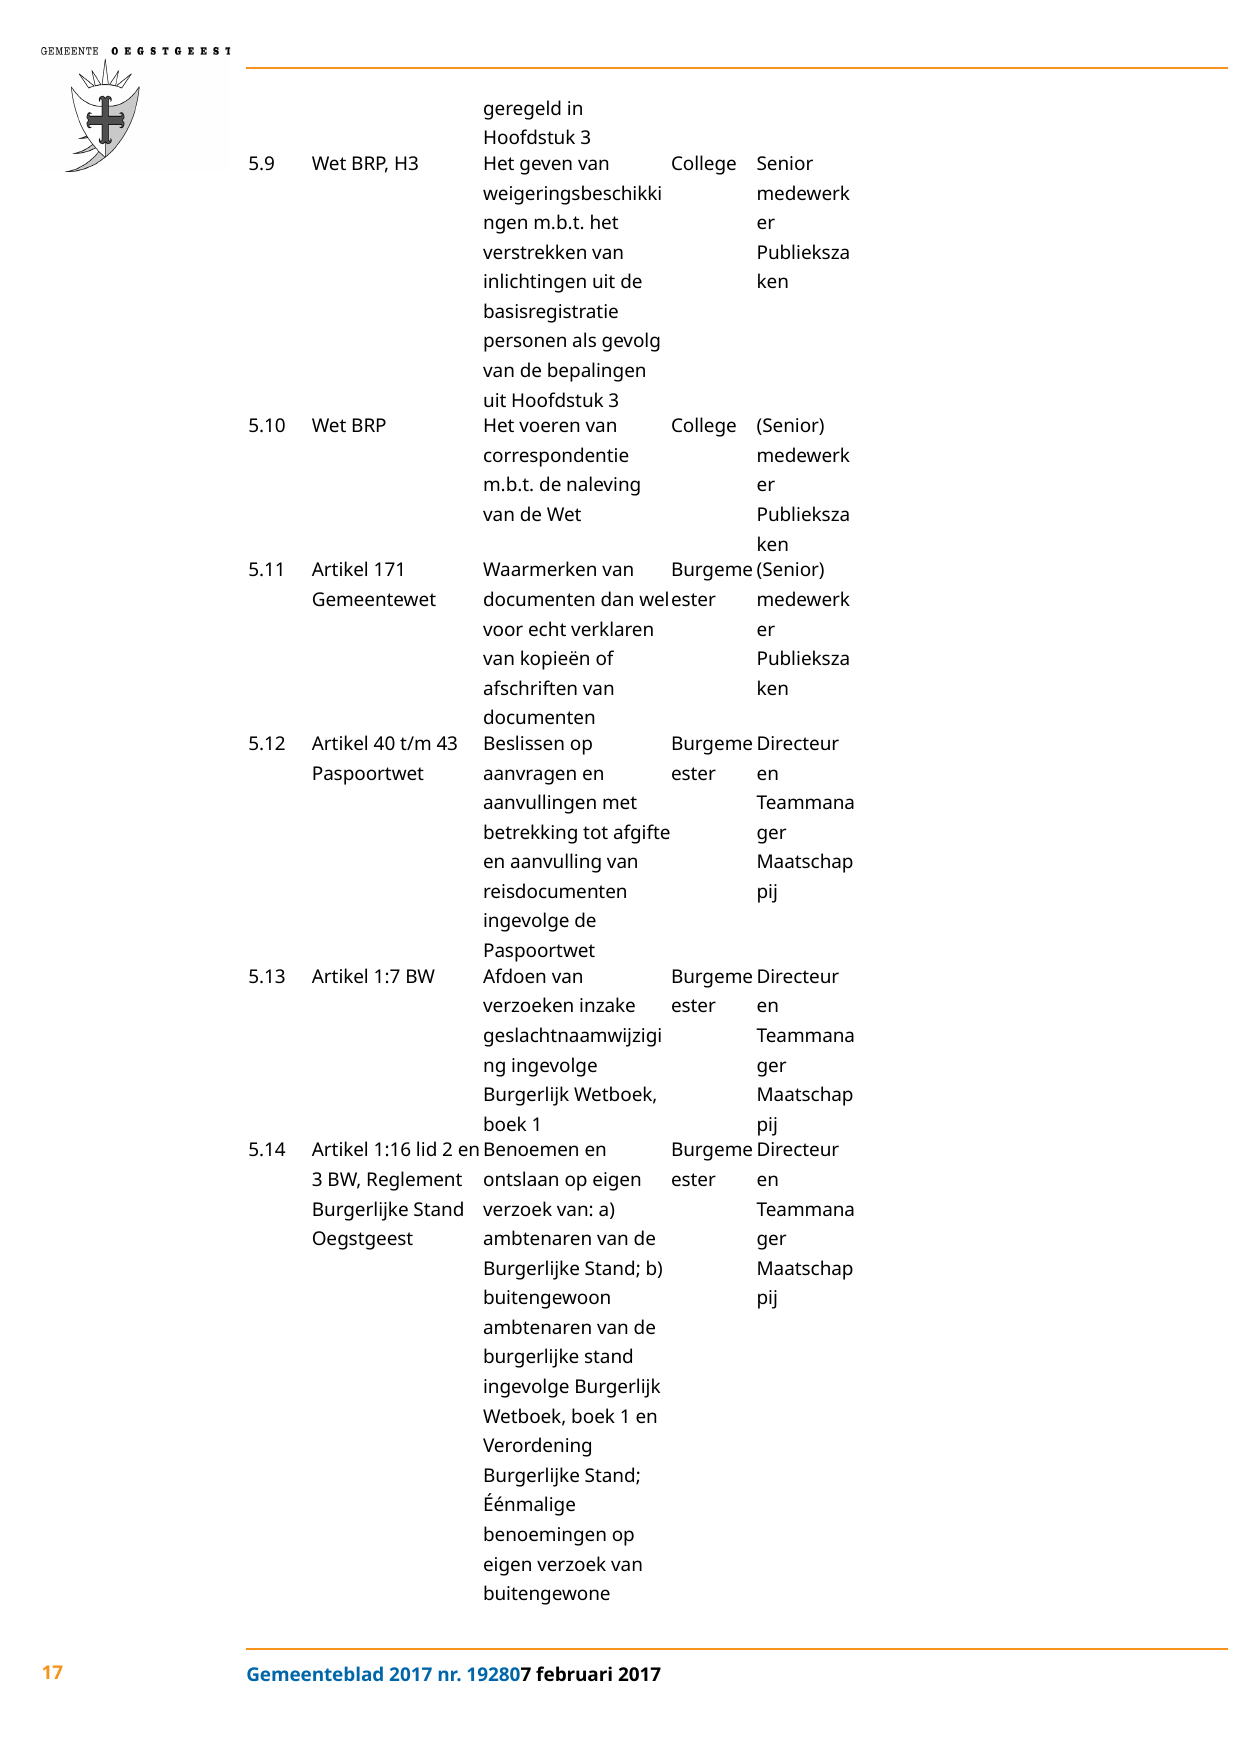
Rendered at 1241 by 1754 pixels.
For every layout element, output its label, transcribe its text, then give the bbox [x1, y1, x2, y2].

table_cell 5.13 [248, 963, 312, 1137]
table_cell Directeur en Teammanager Maatschappij [756, 730, 856, 963]
table_cell (Senior) medewerker Publiekszaken [756, 557, 856, 730]
table_cell [248, 95, 312, 150]
table_cell Artikel 1:7 BW [312, 963, 483, 1137]
table_cell [856, 413, 928, 557]
table_cell Burgemeester [671, 1137, 756, 1606]
table_cell [928, 963, 1152, 1137]
table_cell College [671, 150, 756, 412]
table_cell Wet BRP [312, 413, 483, 557]
table_cell (Senior) medewerker Publiekszaken [756, 413, 856, 557]
table_cell [856, 557, 928, 730]
table_cell [928, 730, 1152, 963]
table_cell 5.11 [248, 557, 312, 730]
table_cell [928, 1137, 1152, 1606]
table_cell Waarmerken van documenten dan wel voor echt verklaren van kopieën of afschriften van documenten [483, 557, 671, 730]
table_cell Beslissen op aanvragen en aanvullingen met betrekking tot afgifte en aanvulling van reisdocumenten ingevolge de Paspoortwet [483, 730, 671, 963]
table_cell Afdoen van verzoeken inzake geslachtnaamwijziging ingevolge Burgerlijk Wetboek, boek 1 [483, 963, 671, 1137]
table_cell 5.12 [248, 730, 312, 963]
table_cell [928, 95, 1152, 150]
table_cell Directeur en Teammanager Maatschappij [756, 1137, 856, 1606]
table_cell [928, 557, 1152, 730]
table_cell Artikel 171 Gemeentewet [312, 557, 483, 730]
table_cell Wet BRP, H3 [312, 150, 483, 412]
table_cell Burgemeester [671, 730, 756, 963]
table_cell [856, 95, 928, 150]
table_cell Senior medewerker Publiekszaken [756, 150, 856, 412]
table_cell [928, 413, 1152, 557]
table_cell College [671, 413, 756, 557]
table_cell 5.10 [248, 413, 312, 557]
table_cell Artikel 1:16 lid 2 en 3 BW, Reglement Burgerlijke Stand Oegstgeest [312, 1137, 483, 1606]
table_cell Burgemeester [671, 557, 756, 730]
table_cell Burgemeester [671, 963, 756, 1137]
table_cell [928, 150, 1152, 412]
table_cell Het geven van weigeringsbeschikkingen m.b.t. het verstrekken van inlichtingen uit de basisregistratie personen als gevolg van de bepalingen uit Hoofdstuk 3 [483, 150, 671, 412]
table_cell [856, 963, 928, 1137]
table_cell Het voeren van correspondentie m.b.t. de naleving van de Wet [483, 413, 671, 557]
picture [41, 47, 231, 172]
table_cell [856, 150, 928, 412]
table_cell 5.9 [248, 150, 312, 412]
table_cell [856, 730, 928, 963]
table_cell [312, 95, 483, 150]
table_cell 5.14 [248, 1137, 312, 1606]
table_cell Directeur en Teammanager Maatschappij [756, 963, 856, 1137]
table_cell Artikel 40 t/m 43 Paspoortwet [312, 730, 483, 963]
table_cell [856, 1137, 928, 1606]
table_cell Benoemen en ontslaan op eigen verzoek van: a) ambtenaren van de Burgerlijke Stand; b) buitengewoon ambtenaren van de burgerlijke stand ingevolge Burgerlijk Wetboek, boek 1 en Verordening Burgerlijke Stand; Éénmalige benoemingen op eigen verzoek van buitengewone [483, 1137, 671, 1606]
table_cell [756, 95, 856, 150]
table_cell [671, 95, 756, 150]
table_cell geregeld in Hoofdstuk 3 [483, 95, 671, 150]
